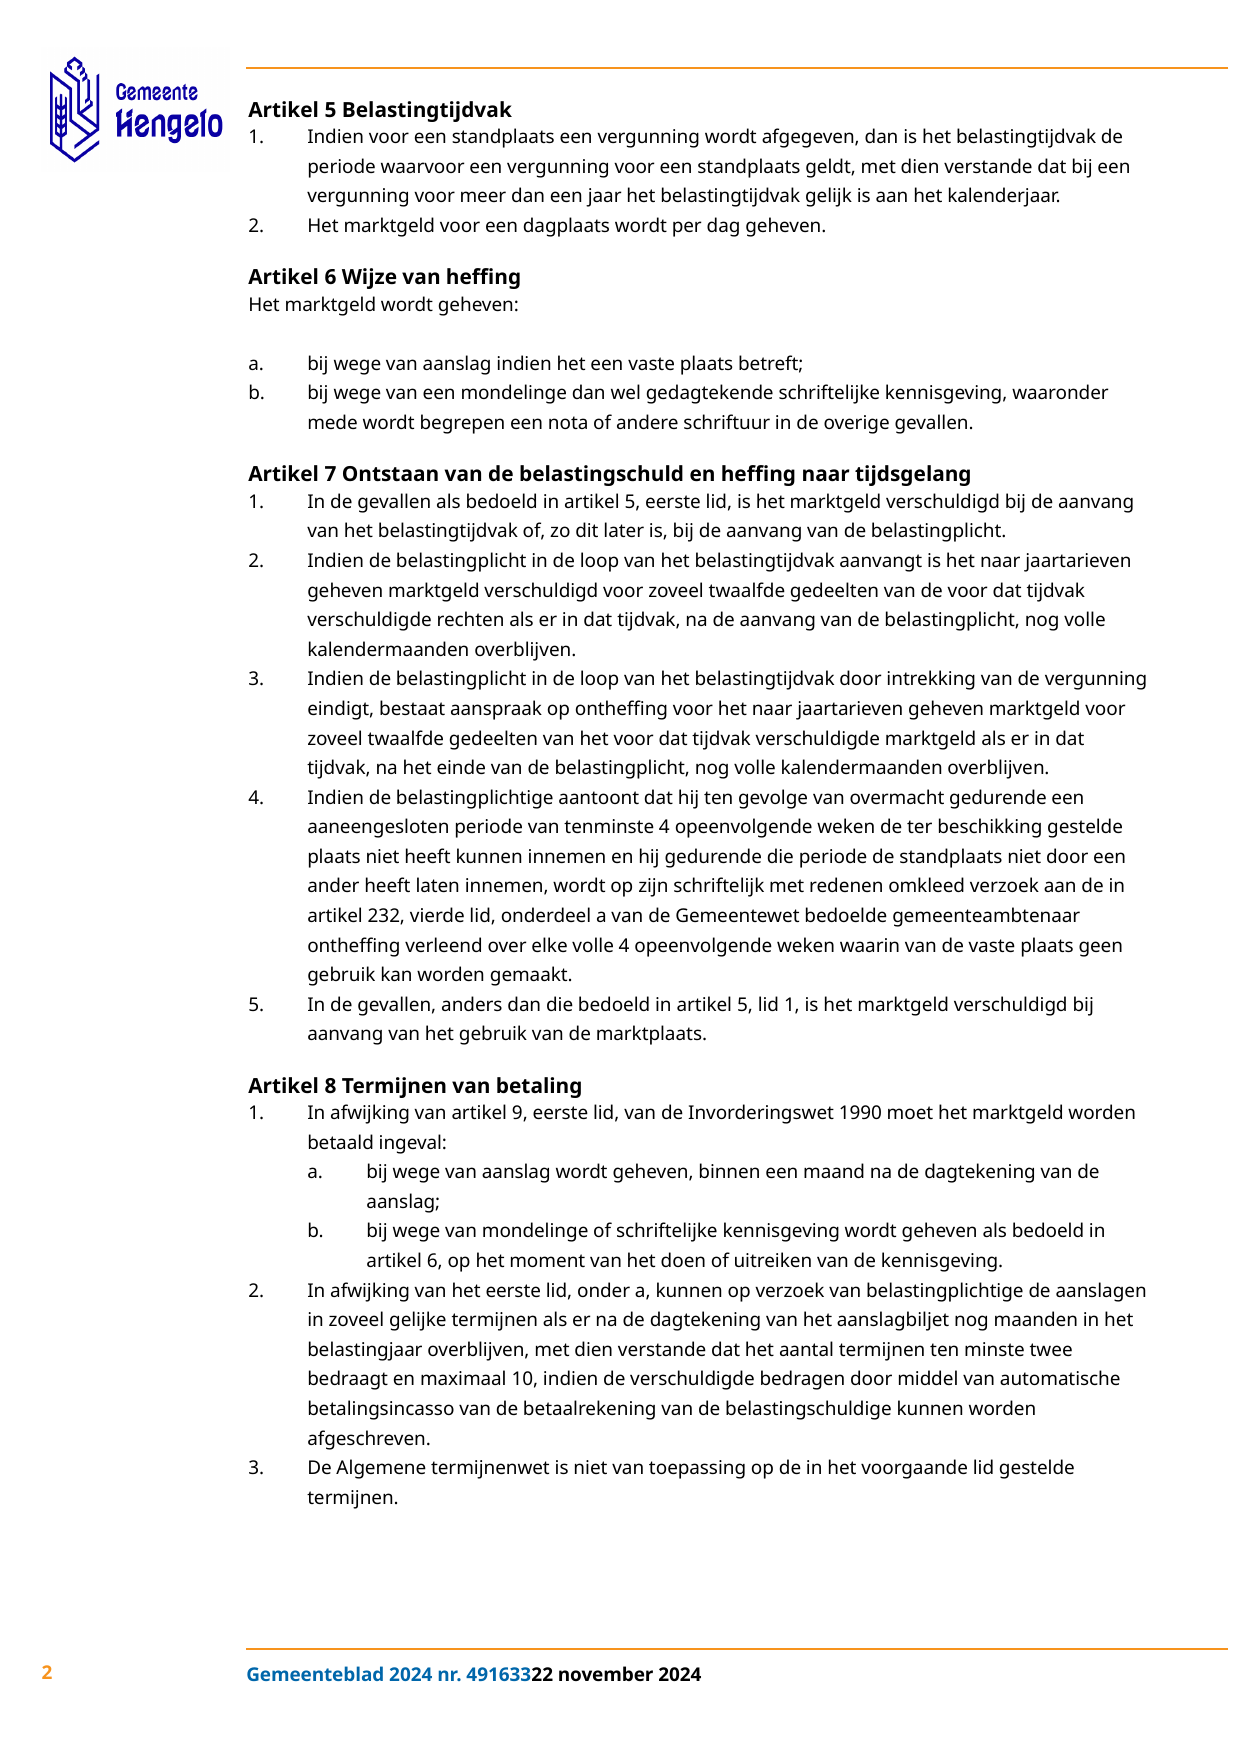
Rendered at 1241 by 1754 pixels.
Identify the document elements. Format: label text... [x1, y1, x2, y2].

text Artikel 8 Termijnen van betaling [248, 1071, 1152, 1099]
list In de gevallen als bedoeld in artikel 5, eerste lid, is het marktgeld verschuldigd bij de aanvang van het belastingtijdvak of, zo dit later is, bij de aanvang van de belastingplicht. [248, 488, 1152, 543]
text Artikel 6 Wijze van heffing [248, 262, 1152, 291]
list bij wege van een mondelinge dan wel gedagtekende schriftelijke kennisgeving, waaronder mede wordt begrepen een nota of andere schriftuur in de overige gevallen. [248, 379, 1152, 435]
list In de gevallen, anders dan die bedoeld in artikel 5, lid 1, is het marktgeld verschuldigd bij aanvang van het gebruik van de marktplaats. [248, 991, 1152, 1046]
list In afwijking van het eerste lid, onder a, kunnen op verzoek van belastingplichtige de aanslagen in zoveel gelijke termijnen als er na de dagtekening van het aanslagbiljet nog maanden in het belastingjaar overblijven, met dien verstande dat het aantal termijnen ten minste twee bedraagt en maximaal 10, indien de verschuldigde bedragen door middel van automatische betalingsincasso van de betaalrekening van de belastingschuldige kunnen worden afgeschreven. [248, 1277, 1152, 1451]
list Indien de belastingplicht in de loop van het belastingtijdvak aanvangt is het naar jaartarieven geheven marktgeld verschuldigd voor zoveel twaalfde gedeelten van de voor dat tijdvak verschuldigde rechten als er in dat tijdvak, na de aanvang van de belastingplicht, nog volle kalendermaanden overblijven. [248, 547, 1152, 662]
list Indien de belastingplichtige aantoont dat hij ten gevolge van overmacht gedurende een aaneengesloten periode van tenminste 4 opeenvolgende weken de ter beschikking gestelde plaats niet heeft kunnen innemen en hij gedurende die periode de standplaats niet door een ander heeft laten innemen, wordt op zijn schriftelijk met redenen omkleed verzoek aan de in artikel 232, vierde lid, onderdeel a van de Gemeentewet bedoelde gemeenteambtenaar ontheffing verleend over elke volle 4 opeenvolgende weken waarin van de vaste plaats geen gebruik kan worden gemaakt. [248, 784, 1152, 987]
list Het marktgeld voor een dagplaats wordt per dag geheven. [248, 212, 1152, 238]
list Indien voor een standplaats een vergunning wordt afgegeven, dan is het belastingtijdvak de periode waarvoor een vergunning voor een standplaats geldt, met dien verstande dat bij een vergunning voor meer dan een jaar het belastingtijdvak gelijk is aan het kalenderjaar. [248, 123, 1152, 208]
text Het marktgeld wordt geheven: [248, 291, 1152, 317]
picture [41, 47, 231, 172]
text Artikel 5 Belastingtijdvak [248, 95, 1152, 123]
list De Algemene termijnenwet is niet van toepassing op de in het voorgaande lid gestelde termijnen. [248, 1454, 1152, 1510]
list In afwijking van artikel 9, eerste lid, van de Invorderingswet 1990 moet het marktgeld worden betaald ingeval: [248, 1099, 1152, 1155]
text Artikel 7 Ontstaan van de belastingschuld en heffing naar tijdsgelang [248, 459, 1152, 488]
list bij wege van aanslag wordt geheven, binnen een maand na de dagtekening van de aanslag; [307, 1158, 1152, 1214]
list bij wege van aanslag indien het een vaste plaats betreft; [248, 350, 1152, 376]
list bij wege van mondelinge of schriftelijke kennisgeving wordt geheven als bedoeld in artikel 6, op het moment van het doen of uitreiken van de kennisgeving. [307, 1218, 1152, 1273]
list Indien de belastingplicht in de loop van het belastingtijdvak door intrekking van de vergunning eindigt, bestaat aanspraak op ontheffing voor het naar jaartarieven geheven marktgeld voor zoveel twaalfde gedeelten van het voor dat tijdvak verschuldigde marktgeld als er in dat tijdvak, na het einde van de belastingplicht, nog volle kalendermaanden overblijven. [248, 666, 1152, 780]
